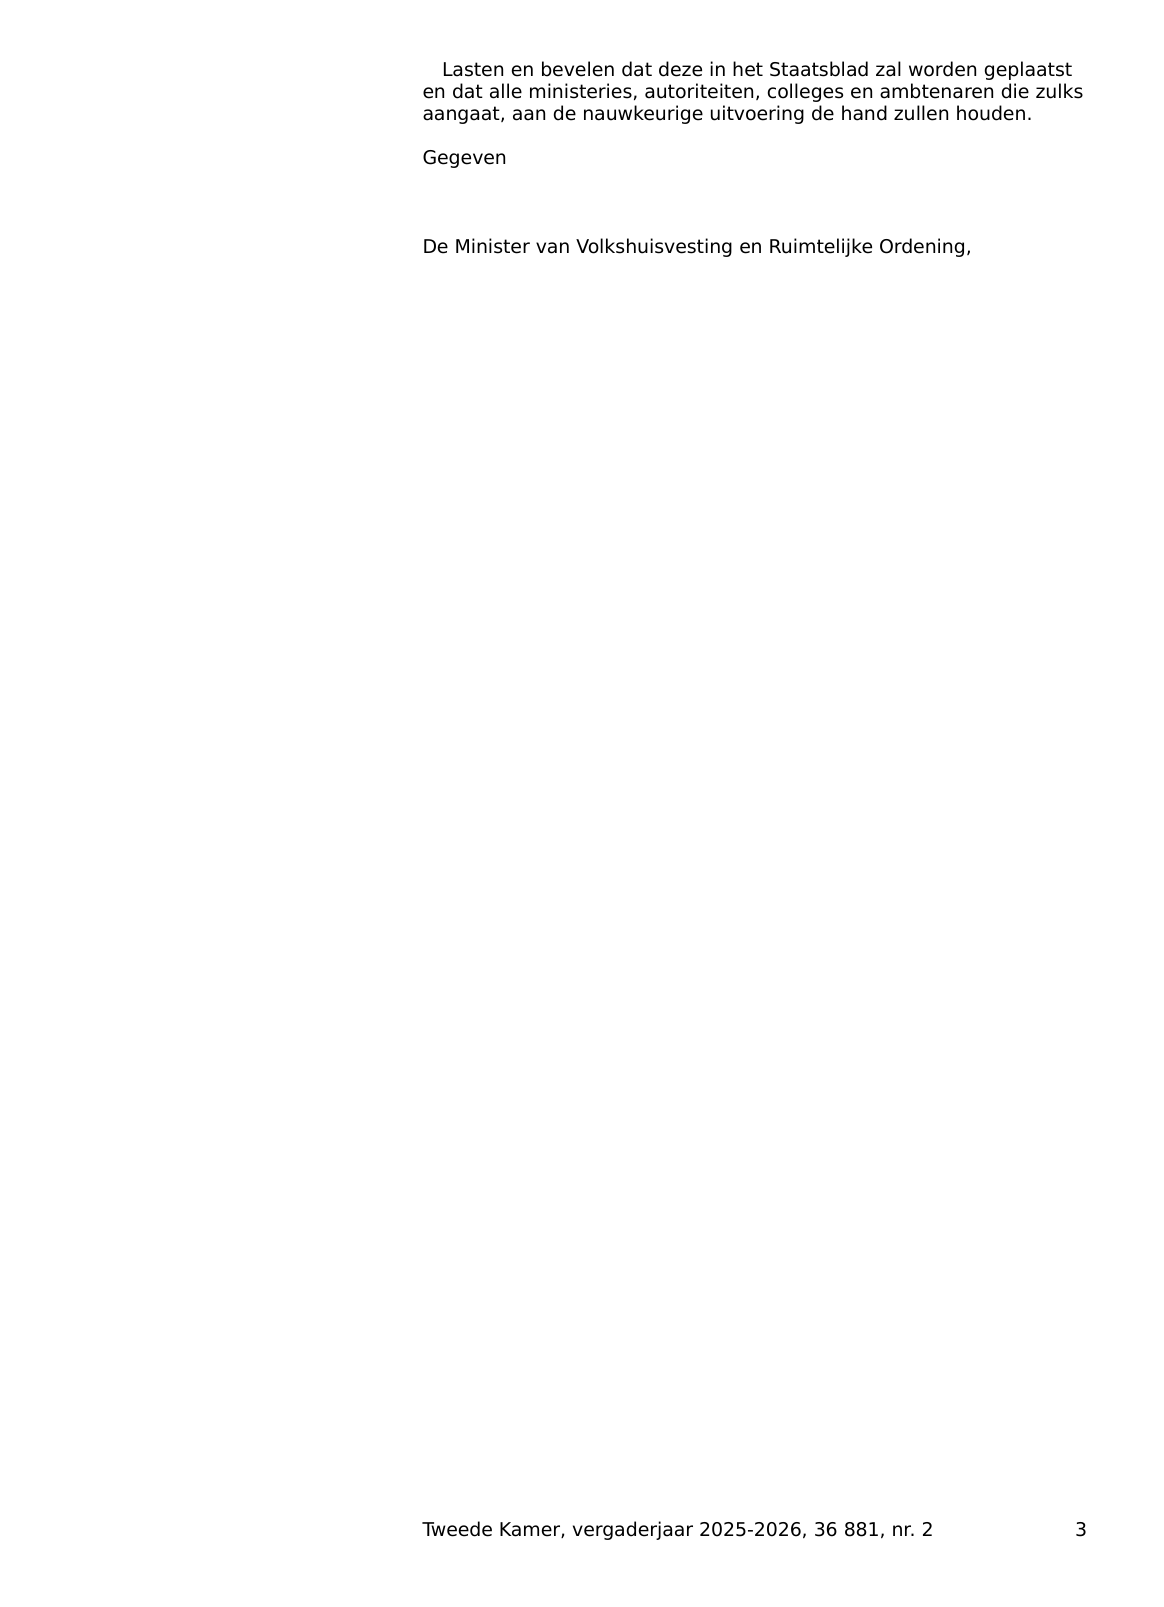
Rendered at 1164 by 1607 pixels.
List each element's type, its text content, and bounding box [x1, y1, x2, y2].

text Lasten en bevelen dat deze in het Staatsblad zal worden geplaatst en dat alle ministeries, autoriteiten, colleges en ambtenaren die zulks aangaat, aan de nauwkeurige uitvoering de hand zullen houden. [422, 59, 1087, 125]
text Gegeven [422, 147, 1087, 169]
text De Minister van Volkshuisvesting en Ruimtelijke Ordening, [422, 236, 1087, 258]
